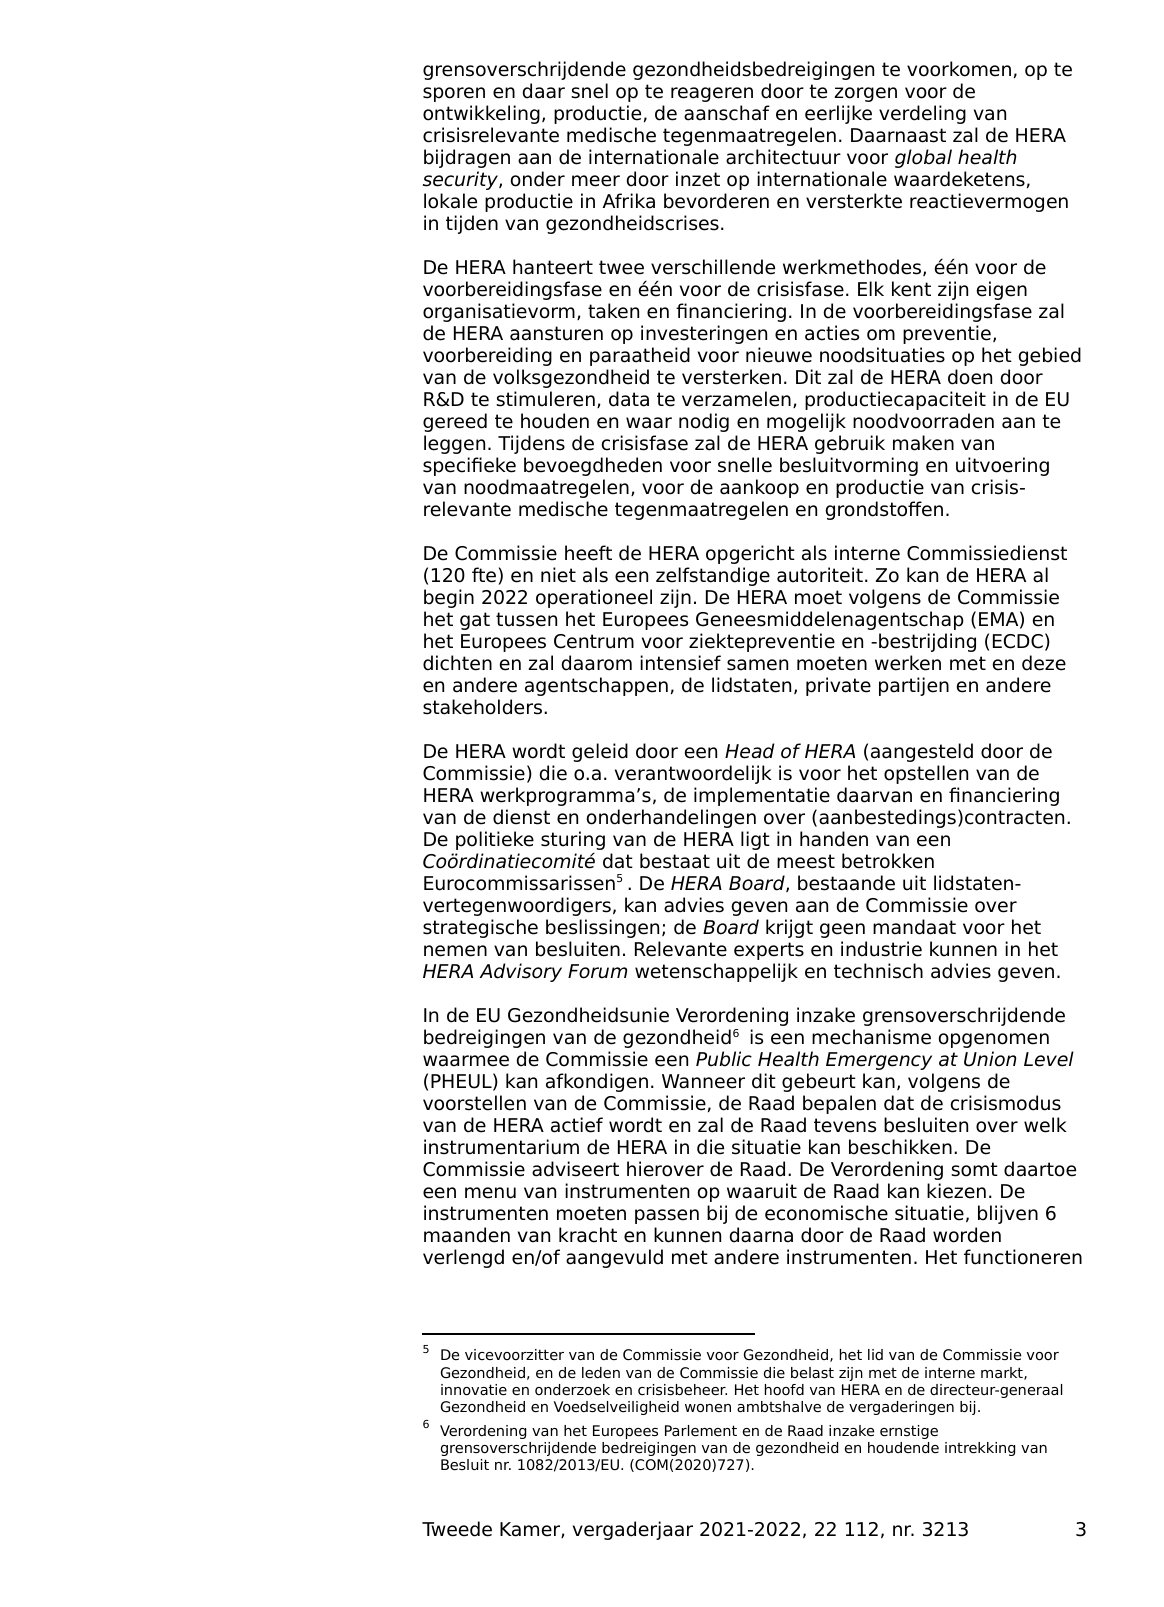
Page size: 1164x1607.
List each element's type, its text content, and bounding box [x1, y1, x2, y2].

text De Commissie heeft de HERA opgericht als interne Commissiedienst (120 fte) en niet als een zelfstandige autoriteit. Zo kan de HERA al begin 2022 operationeel zijn. De HERA moet volgens de Commissie het gat tussen het Europees Geneesmiddelenagentschap (EMA) en het Europees Centrum voor ziektepreventie en -bestrijding (ECDC) dichten en zal daarom intensief samen moeten werken met en deze en andere agentschappen, de lidstaten, private partijen en andere stakeholders. [422, 543, 1087, 719]
text In de EU Gezondheidsunie Verordening inzake grensoverschrijdende bedreigingen van de gezondheid is een mechanisme opgenomen waarmee de Commissie een Public Health Emergency at Union Level (PHEUL) kan afkondigen. Wanneer dit gebeurt kan, volgens de voorstellen van de Commissie, de Raad bepalen dat de crisismodus van de HERA actief wordt en zal de Raad tevens besluiten over welk instrumentarium de HERA in die situatie kan beschikken. De Commissie adviseert hierover de Raad. De Verordening somt daartoe een menu van instrumenten op waaruit de Raad kan kiezen. De instrumenten moeten passen bij de economische situatie, blijven 6 maanden van kracht en kunnen daarna door de Raad worden verlengd en/of aangevuld met andere instrumenten. Het functioneren [422, 1005, 1087, 1269]
text grensoverschrijdende gezondheidsbedreigingen te voorkomen, op te sporen en daar snel op te reageren door te zorgen voor de ontwikkeling, productie, de aanschaf en eerlijke verdeling van crisisrelevante medische tegenmaatregelen. Daarnaast zal de HERA bijdragen aan de internationale architectuur voor global health security, onder meer door inzet op internationale waardeketens, lokale productie in Afrika bevorderen en versterkte reactievermogen in tijden van gezondheidscrises. [422, 59, 1087, 235]
text De vicevoorzitter van de Commissie voor Gezondheid, het lid van de Commissie voor Gezondheid, en de leden van de Commissie die belast zijn met de interne markt, innovatie en onderzoek en crisisbeheer. Het hoofd van HERA en de directeur-generaal Gezondheid en Voedselveiligheid wonen ambtshalve de vergaderingen bij. [422, 1343, 1087, 1416]
text De HERA wordt geleid door een Head of HERA (aangesteld door de Commissie) die o.a. verantwoordelijk is voor het opstellen van de HERA werkprogramma’s, de implementatie daarvan en financiering van de dienst en onderhandelingen over (aanbestedings)contracten. De politieke sturing van de HERA ligt in handen van een Coördinatiecomité dat bestaat uit de meest betrokken Eurocommissarissen. De HERA Board, bestaande uit lidstaten-vertegenwoordigers, kan advies geven aan de Commissie over strategische beslissingen; de Board krijgt geen mandaat voor het nemen van besluiten. Relevante experts en industrie kunnen in het HERA Advisory Forum wetenschappelijk en technisch advies geven. [422, 741, 1087, 983]
text De HERA hanteert twee verschillende werkmethodes, één voor de voorbereidingsfase en één voor de crisisfase. Elk kent zijn eigen organisatievorm, taken en financiering. In de voorbereidingsfase zal de HERA aansturen op investeringen en acties om preventie, voorbereiding en paraatheid voor nieuwe noodsituaties op het gebied van de volksgezondheid te versterken. Dit zal de HERA doen door R&D te stimuleren, data te verzamelen, productiecapaciteit in de EU gereed te houden en waar nodig en mogelijk noodvoorraden aan te leggen. Tijdens de crisisfase zal de HERA gebruik maken van specifieke bevoegdheden voor snelle besluitvorming en uitvoering van noodmaatregelen, voor de aankoop en productie van crisis-relevante medische tegenmaatregelen en grondstoffen. [422, 257, 1087, 521]
text Verordening van het Europees Parlement en de Raad inzake ernstige grensoverschrijdende bedreigingen van de gezondheid en houdende intrekking van Besluit nr. 1082/2013/EU. (COM(2020)727). [422, 1418, 1087, 1474]
